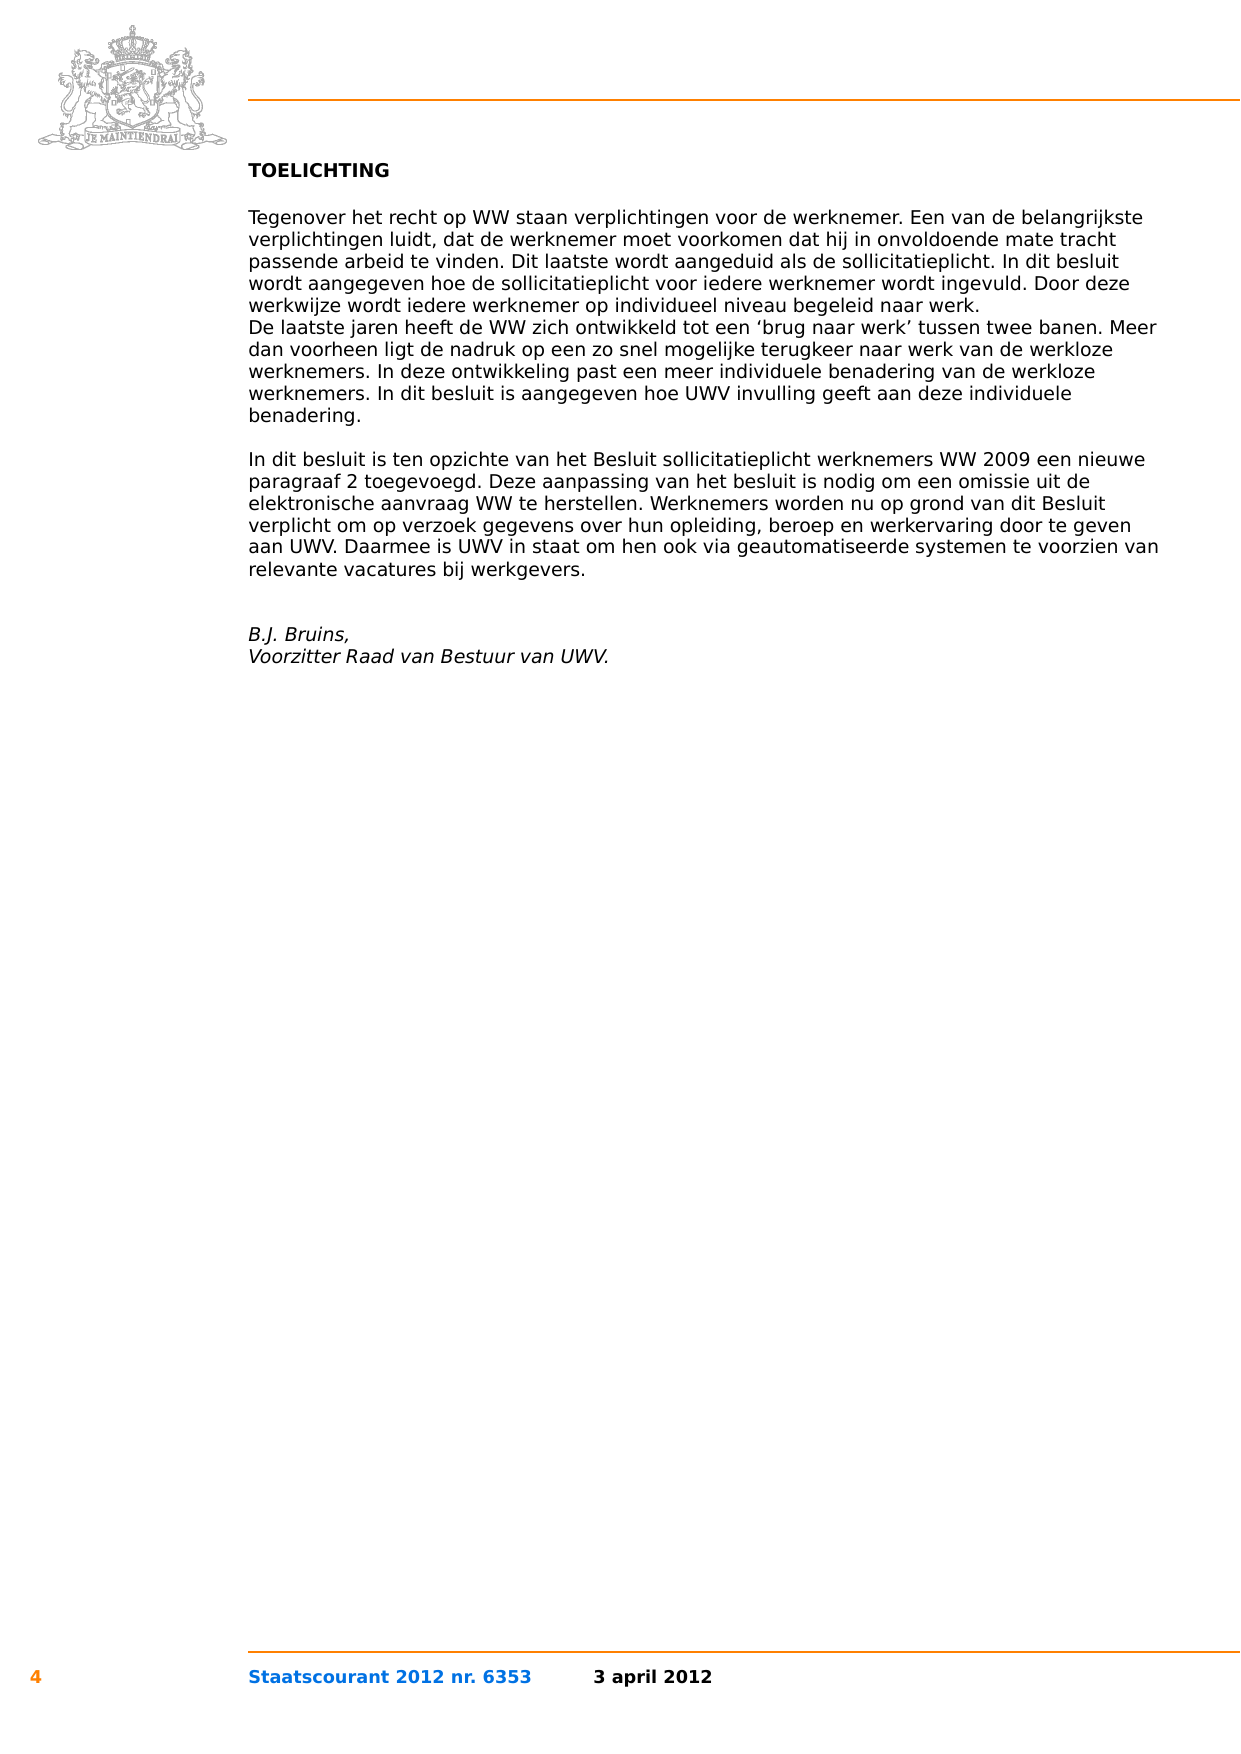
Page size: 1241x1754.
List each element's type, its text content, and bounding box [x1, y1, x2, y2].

subtitle TOELICHTING [248, 160, 1163, 182]
picture [38, 25, 227, 150]
text De laatste jaren heeft de WW zich ontwikkeld tot een ‘brug naar werk’ tussen twee banen. Meer dan voorheen ligt de nadruk op een zo snel mogelijke terugkeer naar werk van de werkloze werknemers. In deze ontwikkeling past een meer individuele benadering van de werkloze werknemers. In dit besluit is aangegeven hoe UWV invulling geeft aan deze individuele benadering. [248, 317, 1163, 427]
text B.J. Bruins, Voorzitter Raad van Bestuur van UWV. [248, 602, 1163, 668]
text Tegenover het recht op WW staan verplichtingen voor de werknemer. Een van de belangrijkste verplichtingen luidt, dat de werknemer moet voorkomen dat hij in onvoldoende mate tracht passende arbeid te vinden. Dit laatste wordt aangeduid als de sollicitatieplicht. In dit besluit wordt aangegeven hoe de sollicitatieplicht voor iedere werknemer wordt ingevuld. Door deze werkwijze wordt iedere werknemer op individueel niveau begeleid naar werk. [248, 207, 1163, 317]
text In dit besluit is ten opzichte van het Besluit sollicitatieplicht werknemers WW 2009 een nieuwe paragraaf 2 toegevoegd. Deze aanpassing van het besluit is nodig om een omissie uit de elektronische aanvraag WW te herstellen. Werknemers worden nu op grond van dit Besluit verplicht om op verzoek gegevens over hun opleiding, beroep en werkervaring door te geven aan UWV. Daarmee is UWV in staat om hen ook via geautomatiseerde systemen te voorzien van relevante vacatures bij werkgevers. [248, 448, 1163, 580]
